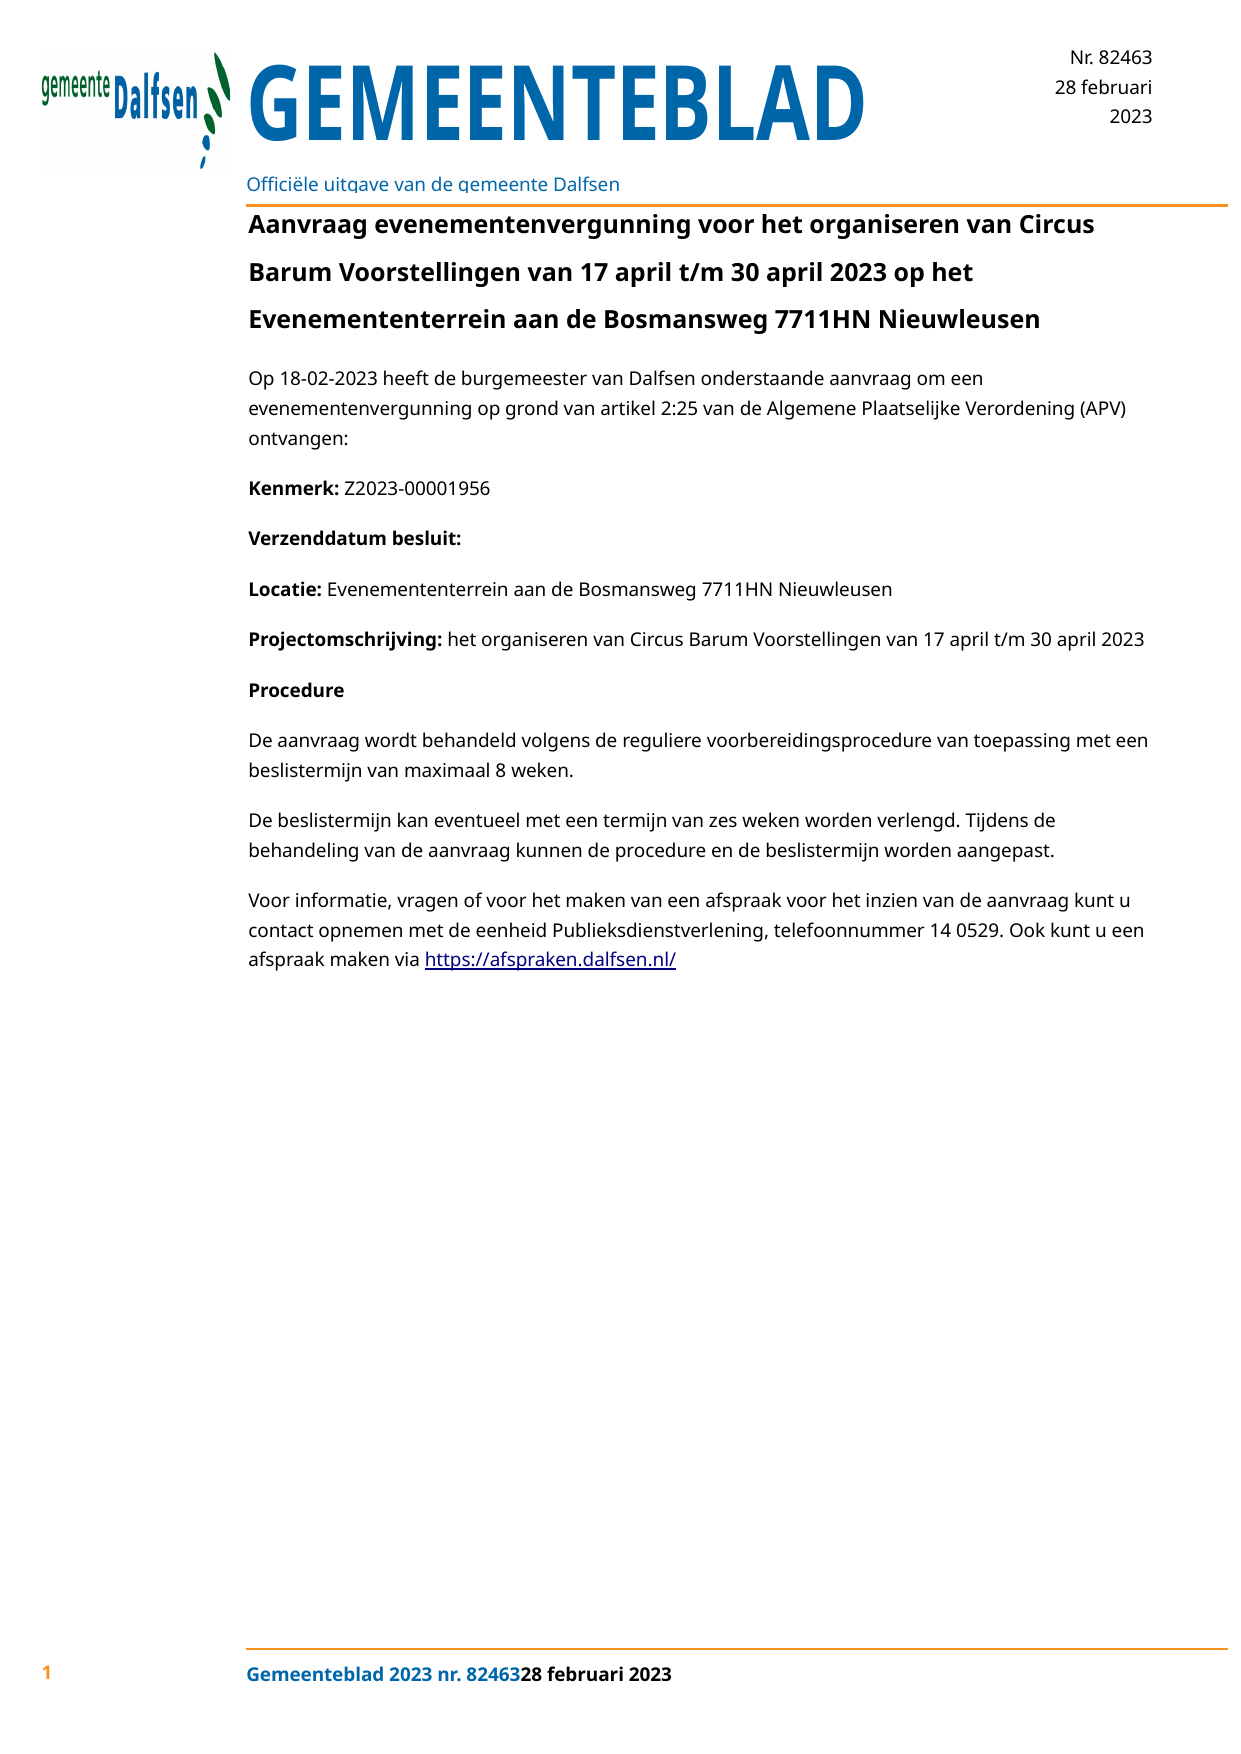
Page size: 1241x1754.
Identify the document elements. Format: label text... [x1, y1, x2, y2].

text Procedure [248, 677, 1152, 702]
text Locatie: Evenemententerrein aan de Bosmansweg 7711HN Nieuwleusen [248, 576, 1152, 602]
text Kenmerk: Z2023-00001956 [248, 475, 1152, 501]
text De beslistermijn kan eventueel met een termijn van zes weken worden verlengd. Tijdens de behandeling van de aanvraag kunnen de procedure en de beslistermijn worden aangepast. [248, 807, 1152, 862]
text Verzenddatum besluit: [248, 526, 1152, 551]
text De aanvraag wordt behandeld volgens de reguliere voorbereidingsprocedure van toepassing met een beslistermijn van maximaal 8 weken. [248, 727, 1152, 782]
text Op 18-02-2023 heeft de burgemeester van Dalfsen onderstaande aanvraag om een evenementenvergunning op grond van artikel 2:25 van de Algemene Plaatselijke Verordening (APV) ontvangen: [248, 366, 1152, 450]
picture [41, 47, 231, 172]
text Projectomschrijving: het organiseren van Circus Barum Voorstellingen van 17 april t/m 30 april 2023 [248, 626, 1152, 652]
text Aanvraag evenementenvergunning voor het organiseren van Circus Barum Voorstellingen van 17 april t/m 30 april 2023 op het Evenemententerrein aan de Bosmansweg 7711HN Nieuwleusen [248, 207, 1152, 336]
text Voor informatie, vragen of voor het maken van een afspraak voor het inzien van de aanvraag kunt u contact opnemen met de eenheid Publieksdienstverlening, telefoonnummer 14 0529. Ook kunt u een afspraak maken via https://afspraken.dalfsen.nl/ [248, 887, 1152, 972]
